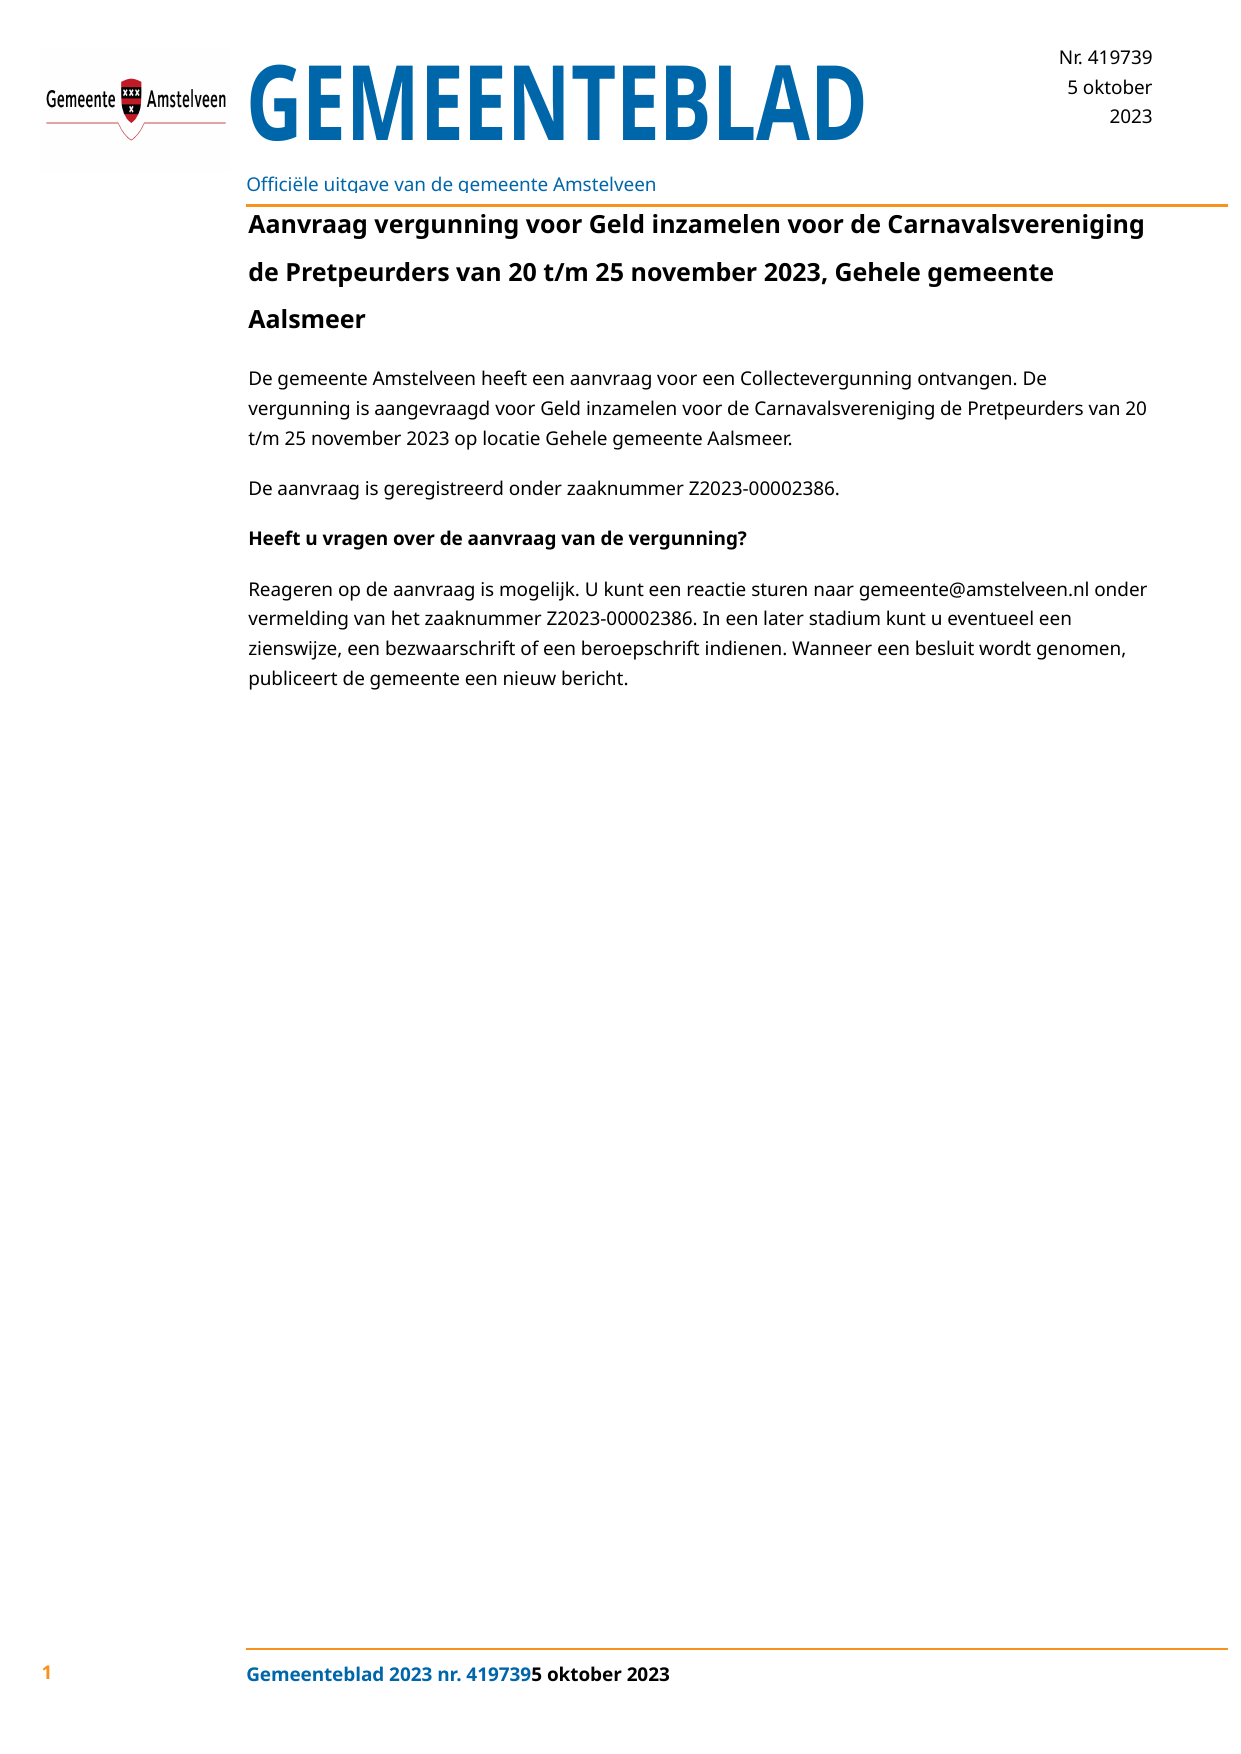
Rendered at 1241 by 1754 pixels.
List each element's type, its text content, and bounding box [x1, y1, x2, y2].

text Reageren op de aanvraag is mogelijk. U kunt een reactie sturen naar gemeente@amstelveen.nl onder vermelding van het zaaknummer Z2023-00002386. In een later stadium kunt u eventueel een zienswijze, een bezwaarschrift of een beroepschrift indienen. Wanneer een besluit wordt genomen, publiceert de gemeente een nieuw bericht. [248, 576, 1152, 690]
text De aanvraag is geregistreerd onder zaaknummer Z2023-00002386. [248, 475, 1152, 501]
text Heeft u vragen over de aanvraag van de vergunning? [248, 526, 1152, 551]
text Aanvraag vergunning voor Geld inzamelen voor de Carnavalsvereniging de Pretpeurders van 20 t/m 25 november 2023, Gehele gemeente Aalsmeer [248, 207, 1152, 336]
text De gemeente Amstelveen heeft een aanvraag voor een Collectevergunning ontvangen. De vergunning is aangevraagd voor Geld inzamelen voor de Carnavalsvereniging de Pretpeurders van 20 t/m 25 november 2023 op locatie Gehele gemeente Aalsmeer. [248, 366, 1152, 450]
picture [41, 47, 231, 172]
